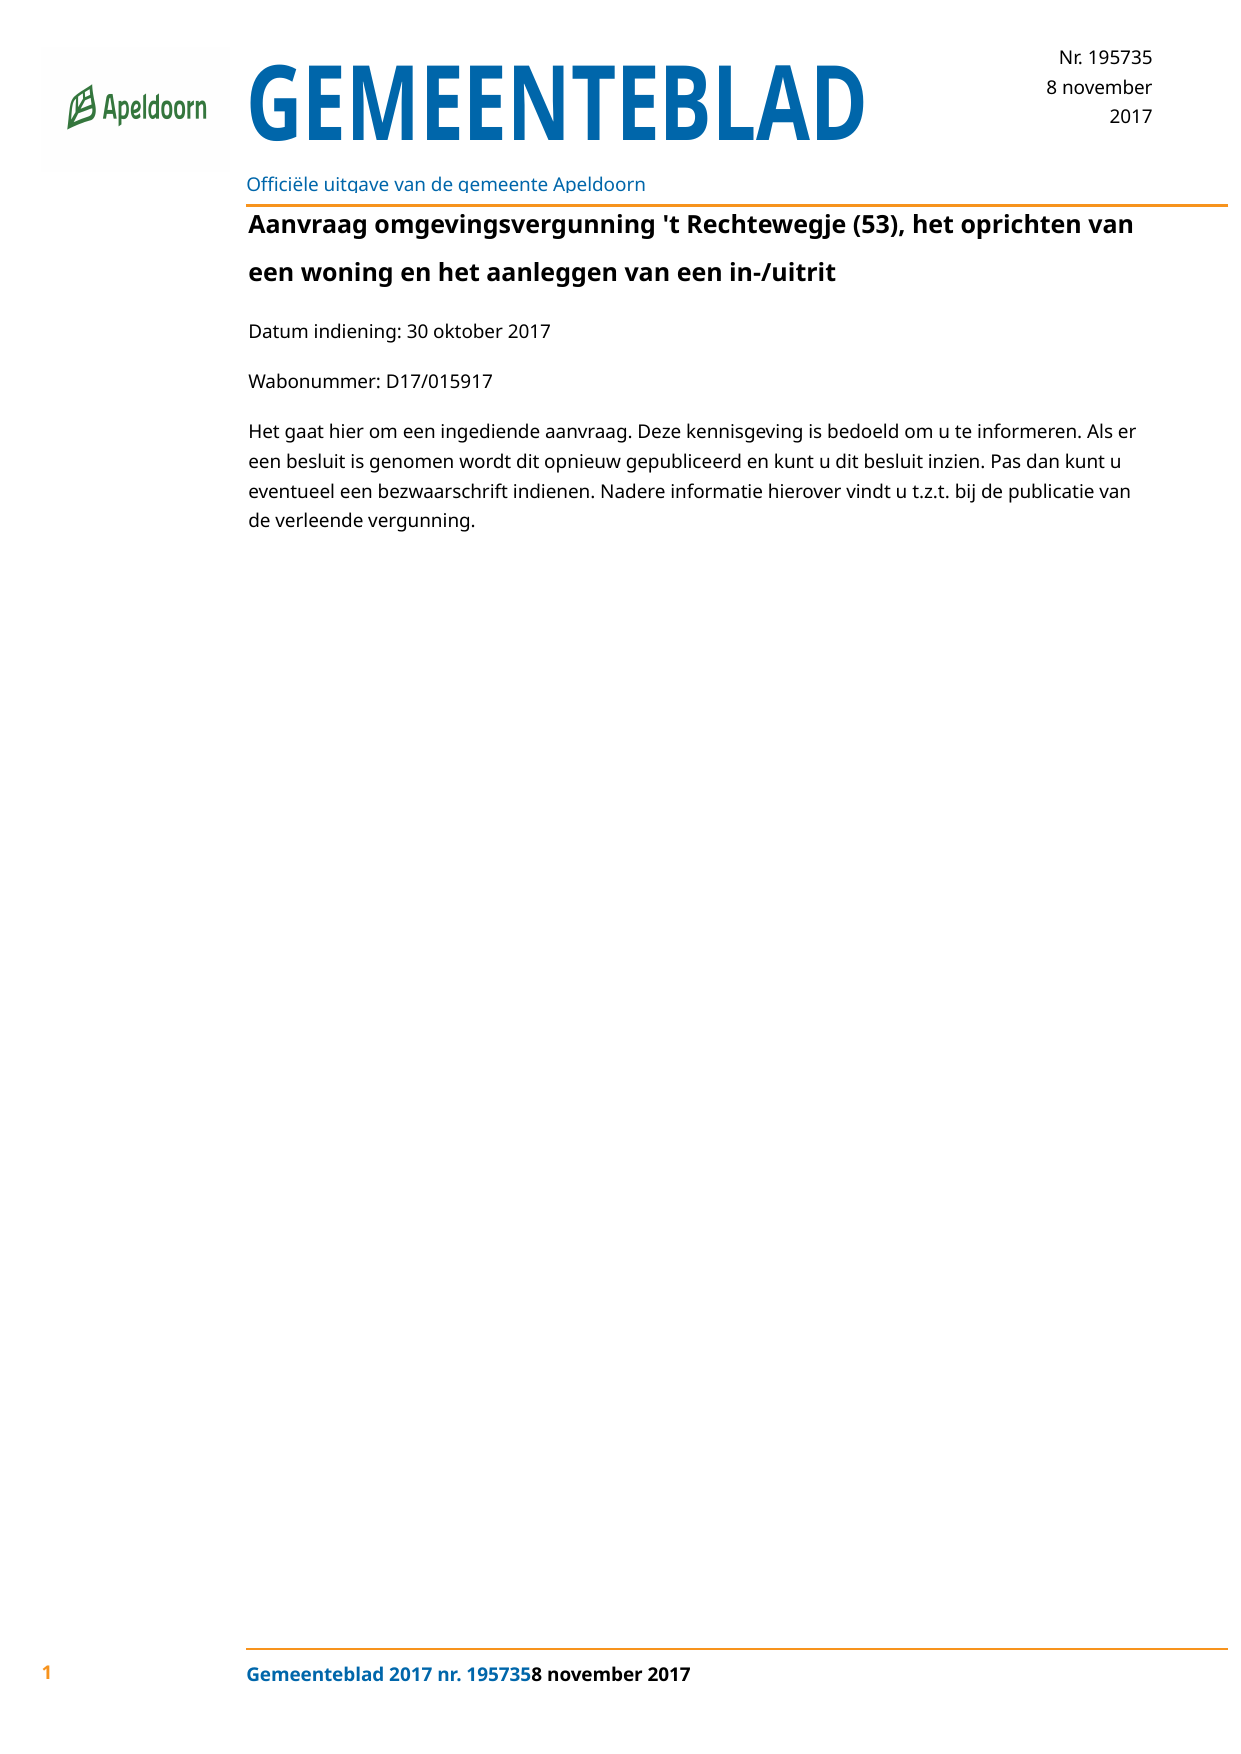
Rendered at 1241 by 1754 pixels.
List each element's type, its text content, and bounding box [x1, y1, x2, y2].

text Aanvraag omgevingsvergunning 't Rechtewegje (53), het oprichten van een woning en het aanleggen van een in-/uitrit [248, 207, 1152, 288]
text Datum indiening: 30 oktober 2017 [248, 318, 1152, 344]
text Wabonummer: D17/015917 [248, 368, 1152, 394]
picture [41, 47, 231, 172]
text Het gaat hier om een ingediende aanvraag. Deze kennisgeving is bedoeld om u te informeren. Als er een besluit is genomen wordt dit opnieuw gepubliceerd en kunt u dit besluit inzien. Pas dan kunt u eventueel een bezwaarschrift indienen. Nadere informatie hierover vindt u t.z.t. bij de publicatie van de verleende vergunning. [248, 419, 1152, 533]
